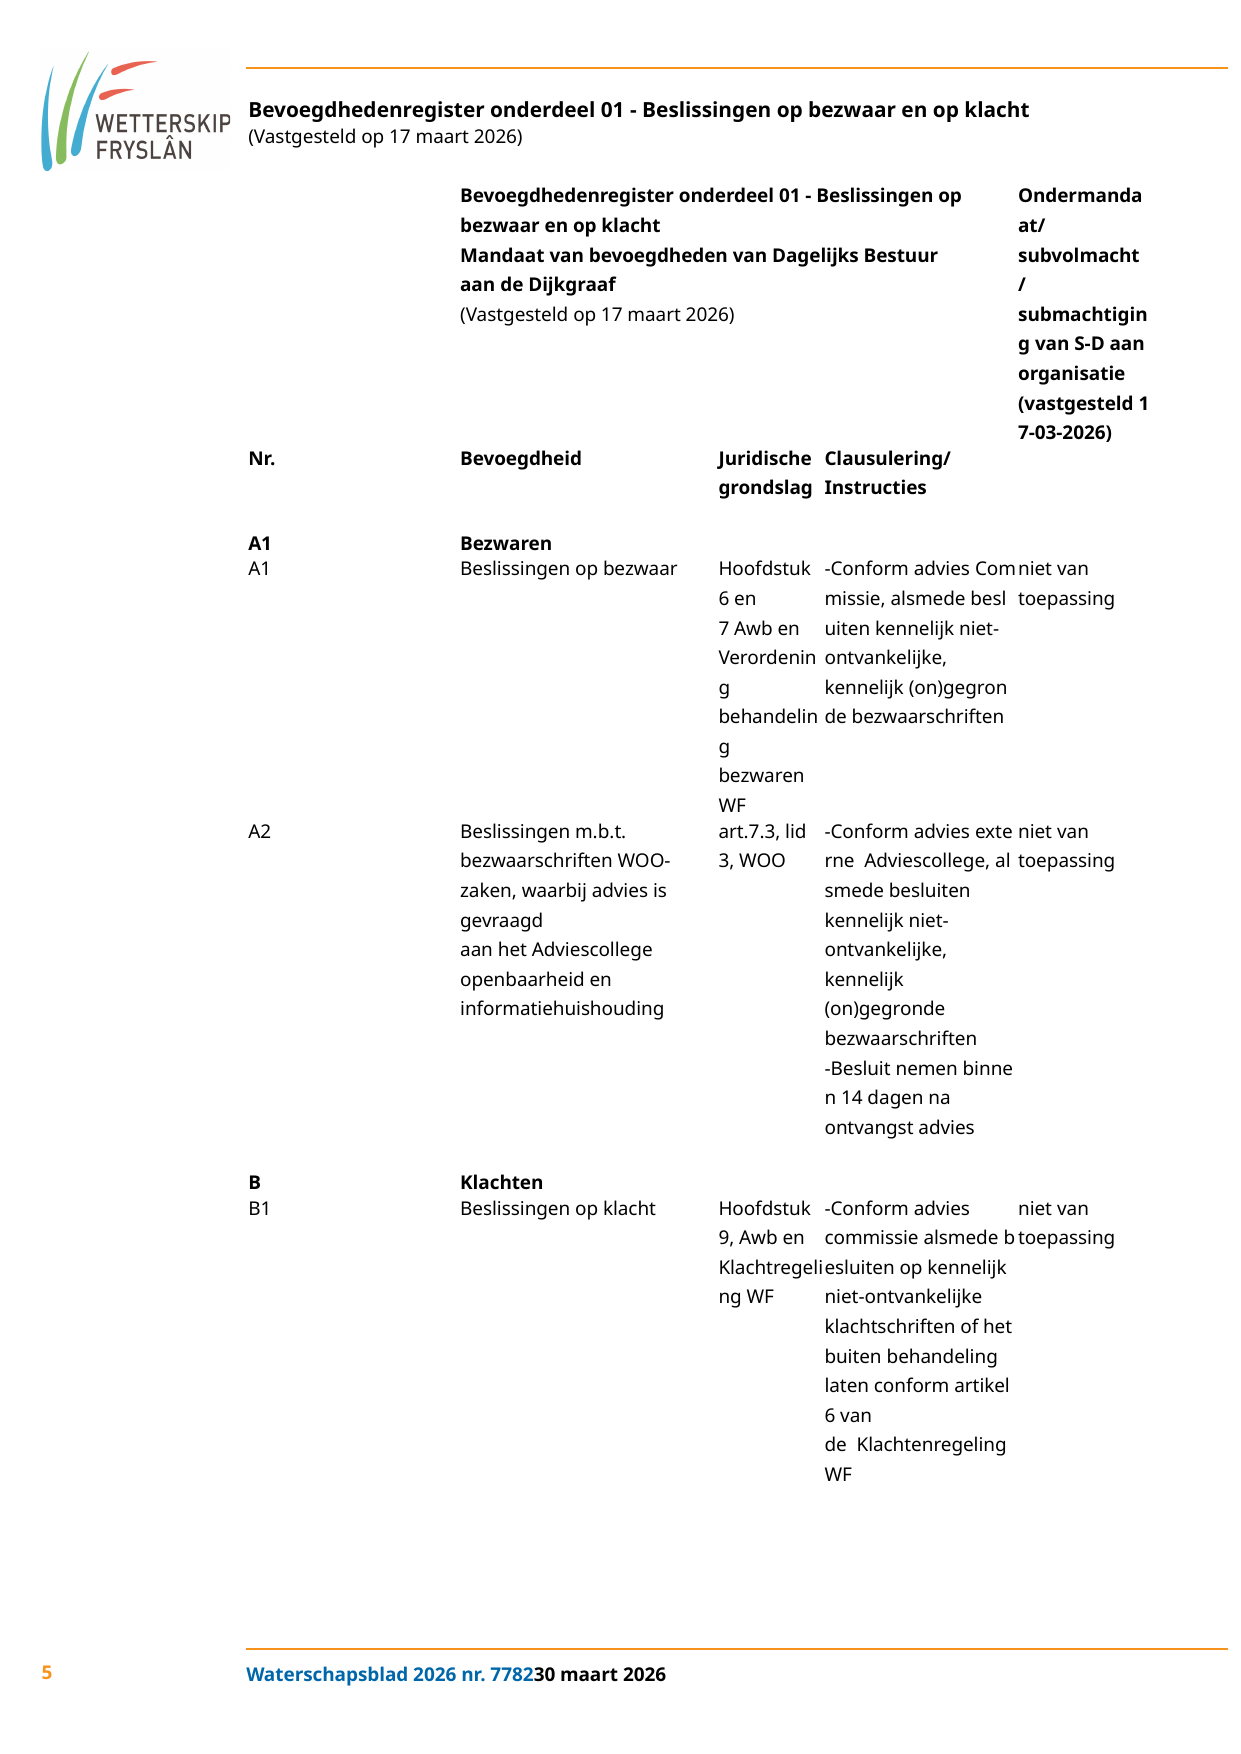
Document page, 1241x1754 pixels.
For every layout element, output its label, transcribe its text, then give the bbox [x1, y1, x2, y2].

text Bevoegdhedenregister onderdeel 01 - Beslissingen op bezwaar en op klacht [248, 95, 1152, 123]
table_header Ondermandaat/ subvolmacht / submachtiging van S-D aan organisatie (vastgesteld 17-03-2026) [1018, 183, 1152, 445]
table_cell A2 [248, 818, 354, 1169]
table_cell B1 [248, 1195, 354, 1487]
table_cell [1018, 445, 1152, 530]
table_cell niet van toepassing [1018, 818, 1152, 1169]
table_cell Hoofdstuk 9, Awb en Klachtregeling WF [718, 1195, 824, 1487]
table_header Bevoegdhedenregister onderdeel 01 - Beslissingen op bezwaar en op klacht Mandaat van bevoegdheden van Dagelijks Bestuur aan de Dijkgraaf (Vastgesteld op 17 maart 2026) [460, 183, 1018, 445]
table_header [248, 183, 354, 445]
table_cell [354, 445, 460, 530]
table_cell [354, 556, 460, 818]
table_cell Beslissingen op klacht [460, 1195, 718, 1487]
table_cell -Conform advies externe Adviescollege, alsmede besluiten kennelijk niet-ontvankelijke, kennelijk (on)gegronde bezwaarschriften -Besluit nemen binnen 14 dagen na ontvangst advies [824, 818, 1018, 1169]
table_cell Klachten [460, 1169, 1152, 1195]
table_cell [354, 1195, 460, 1487]
table_header [354, 183, 460, 445]
table_cell B [248, 1169, 354, 1195]
table_cell -Conform advies commissie alsmede besluiten op kennelijk niet-ontvankelijke klachtschriften of het buiten behandeling laten conform artikel 6 van de Klachtenregeling WF [824, 1195, 1018, 1487]
table_cell Nr. [248, 445, 354, 530]
table_cell Bevoegdheid [460, 445, 718, 530]
table_cell [354, 530, 460, 556]
table_cell art.7.3, lid 3, WOO [718, 818, 824, 1169]
table_cell [354, 818, 460, 1169]
picture [41, 47, 231, 172]
table_cell niet van toepassing [1018, 1195, 1152, 1487]
text (Vastgesteld op 17 maart 2026) [248, 123, 1152, 149]
table_cell Clausulering/Instructies [824, 445, 1018, 530]
table_cell Hoofdstuk 6 en 7 Awb en Verordening behandeling bezwaren WF [718, 556, 824, 818]
table_cell niet van toepassing [1018, 556, 1152, 818]
table_cell Bezwaren [460, 530, 1152, 556]
table_cell Juridische grondslag [718, 445, 824, 530]
table_cell -Conform advies Commissie, alsmede besluiten kennelijk niet-ontvankelijke, kennelijk (on)gegronde bezwaarschriften [824, 556, 1018, 818]
table_cell Beslissingen m.b.t. bezwaarschriften WOO-zaken, waarbij advies is gevraagd aan het Adviescollege openbaarheid en informatiehuishouding [460, 818, 718, 1169]
table_cell A1 [248, 556, 354, 818]
table_cell A1 [248, 530, 354, 556]
table_cell [354, 1169, 460, 1195]
table_cell Beslissingen op bezwaar [460, 556, 718, 818]
